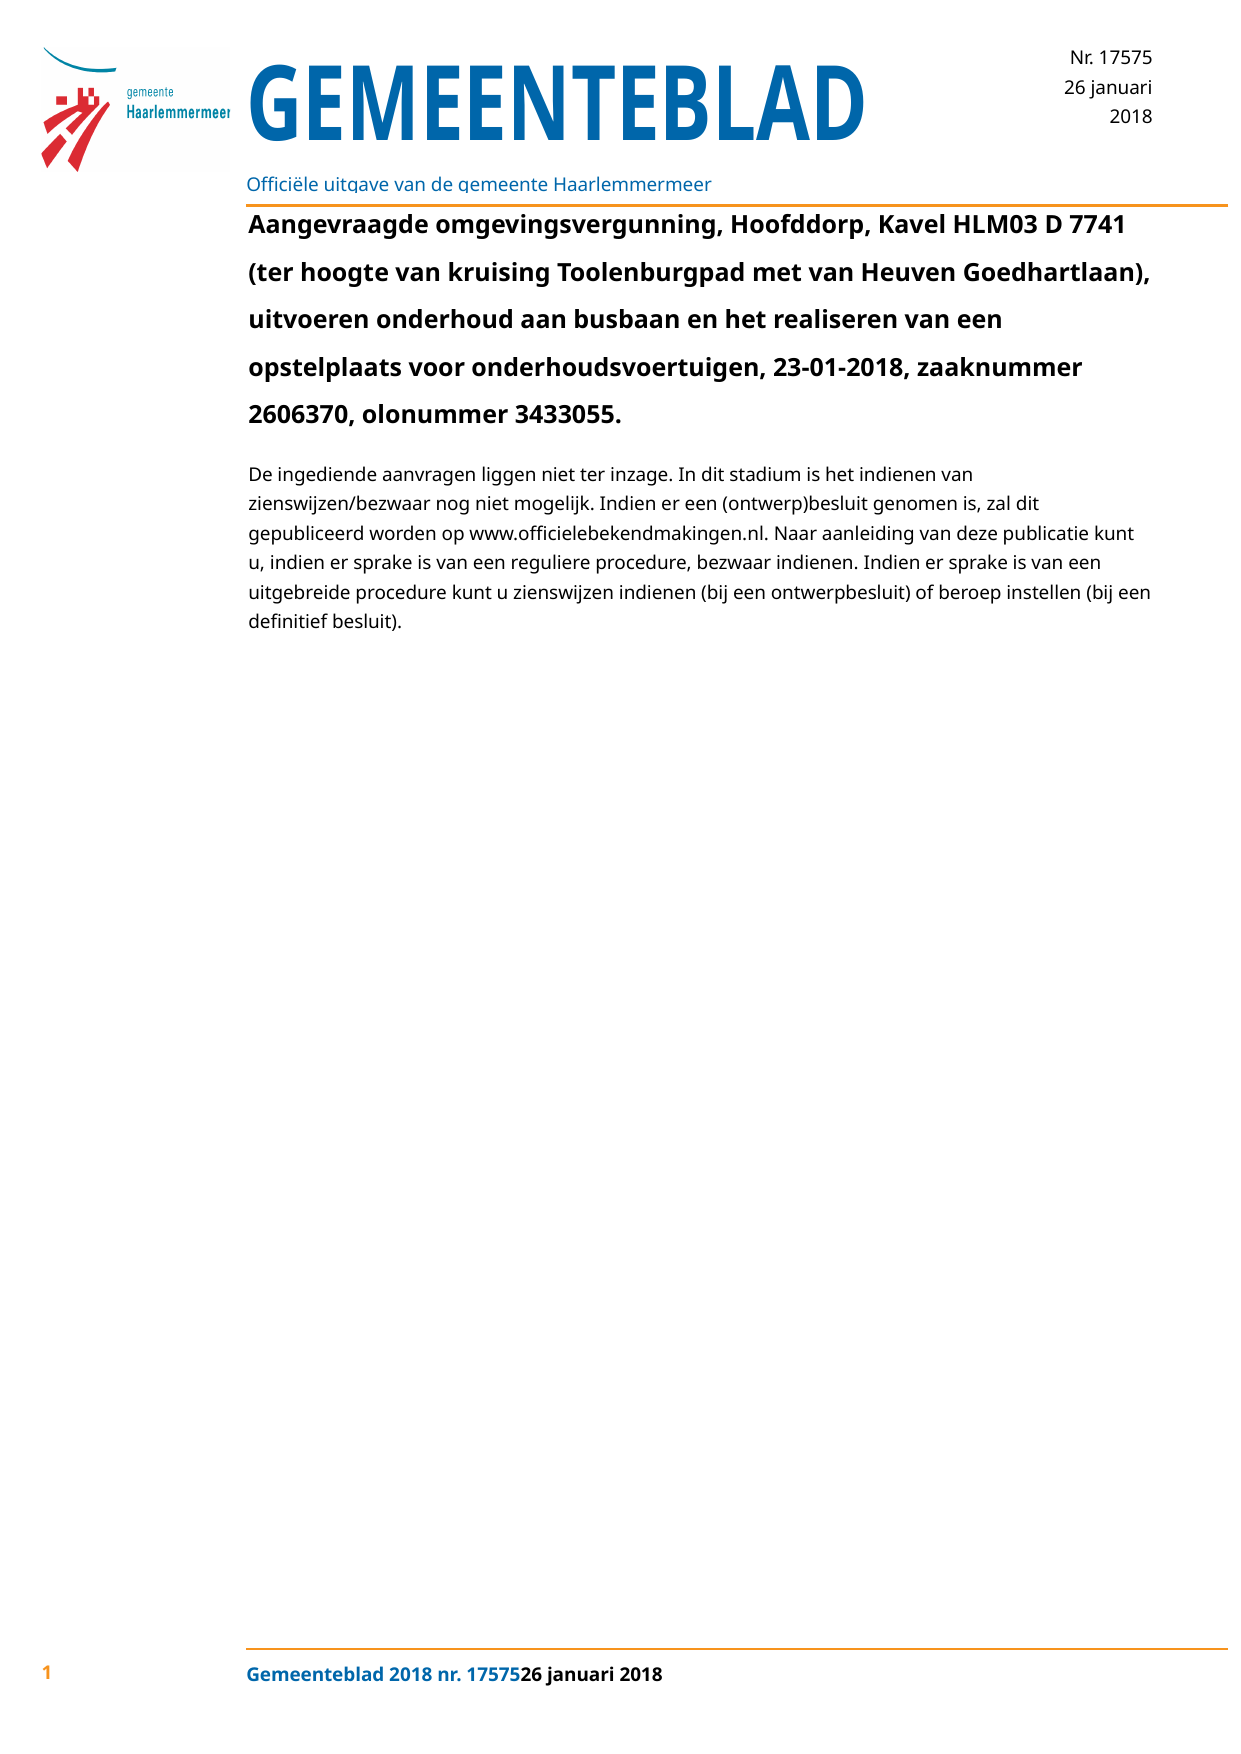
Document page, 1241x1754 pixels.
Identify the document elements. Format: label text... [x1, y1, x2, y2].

text Aangevraagde omgevingsvergunning, Hoofddorp, Kavel HLM03 D 7741 (ter hoogte van kruising Toolenburgpad met van Heuven Goedhartlaan), uitvoeren onderhoud aan busbaan en het realiseren van een opstelplaats voor onderhoudsvoertuigen, 23-01-2018, zaaknummer 2606370, olonummer 3433055. [248, 207, 1152, 431]
picture [41, 47, 231, 172]
text De ingediende aanvragen liggen niet ter inzage. In dit stadium is het indienen van zienswijzen/bezwaar nog niet mogelijk. Indien er een (ontwerp)besluit genomen is, zal dit gepubliceerd worden op www.officielebekendmakingen.nl. Naar aanleiding van deze publicatie kunt u, indien er sprake is van een reguliere procedure, bezwaar indienen. Indien er sprake is van een uitgebreide procedure kunt u zienswijzen indienen (bij een ontwerpbesluit) of beroep instellen (bij een definitief besluit). [248, 461, 1152, 634]
